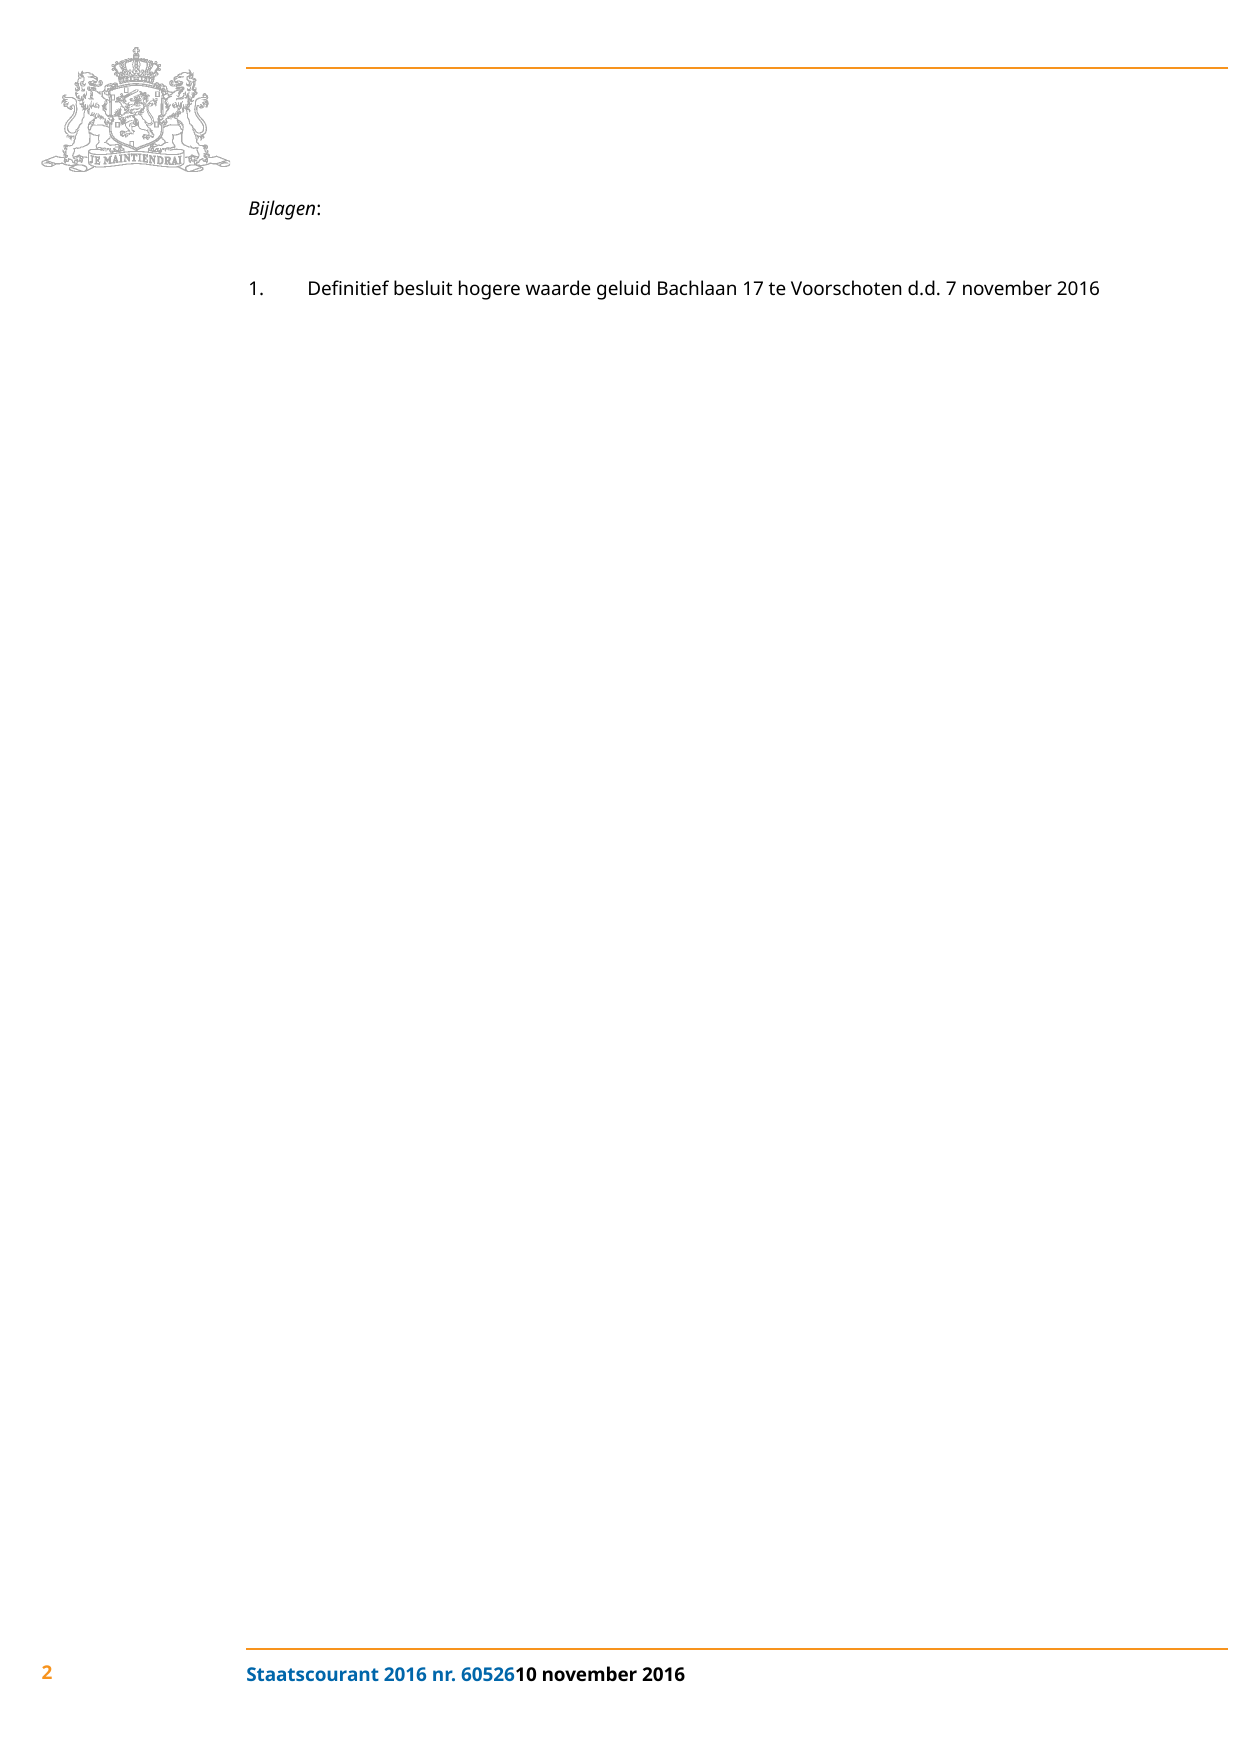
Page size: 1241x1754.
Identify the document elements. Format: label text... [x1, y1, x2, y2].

text Bijlagen: [248, 196, 1152, 221]
picture [41, 47, 231, 172]
list Definitief besluit hogere waarde geluid Bachlaan 17 te Voorschoten d.d. 7 november 2016 [248, 276, 1152, 301]
